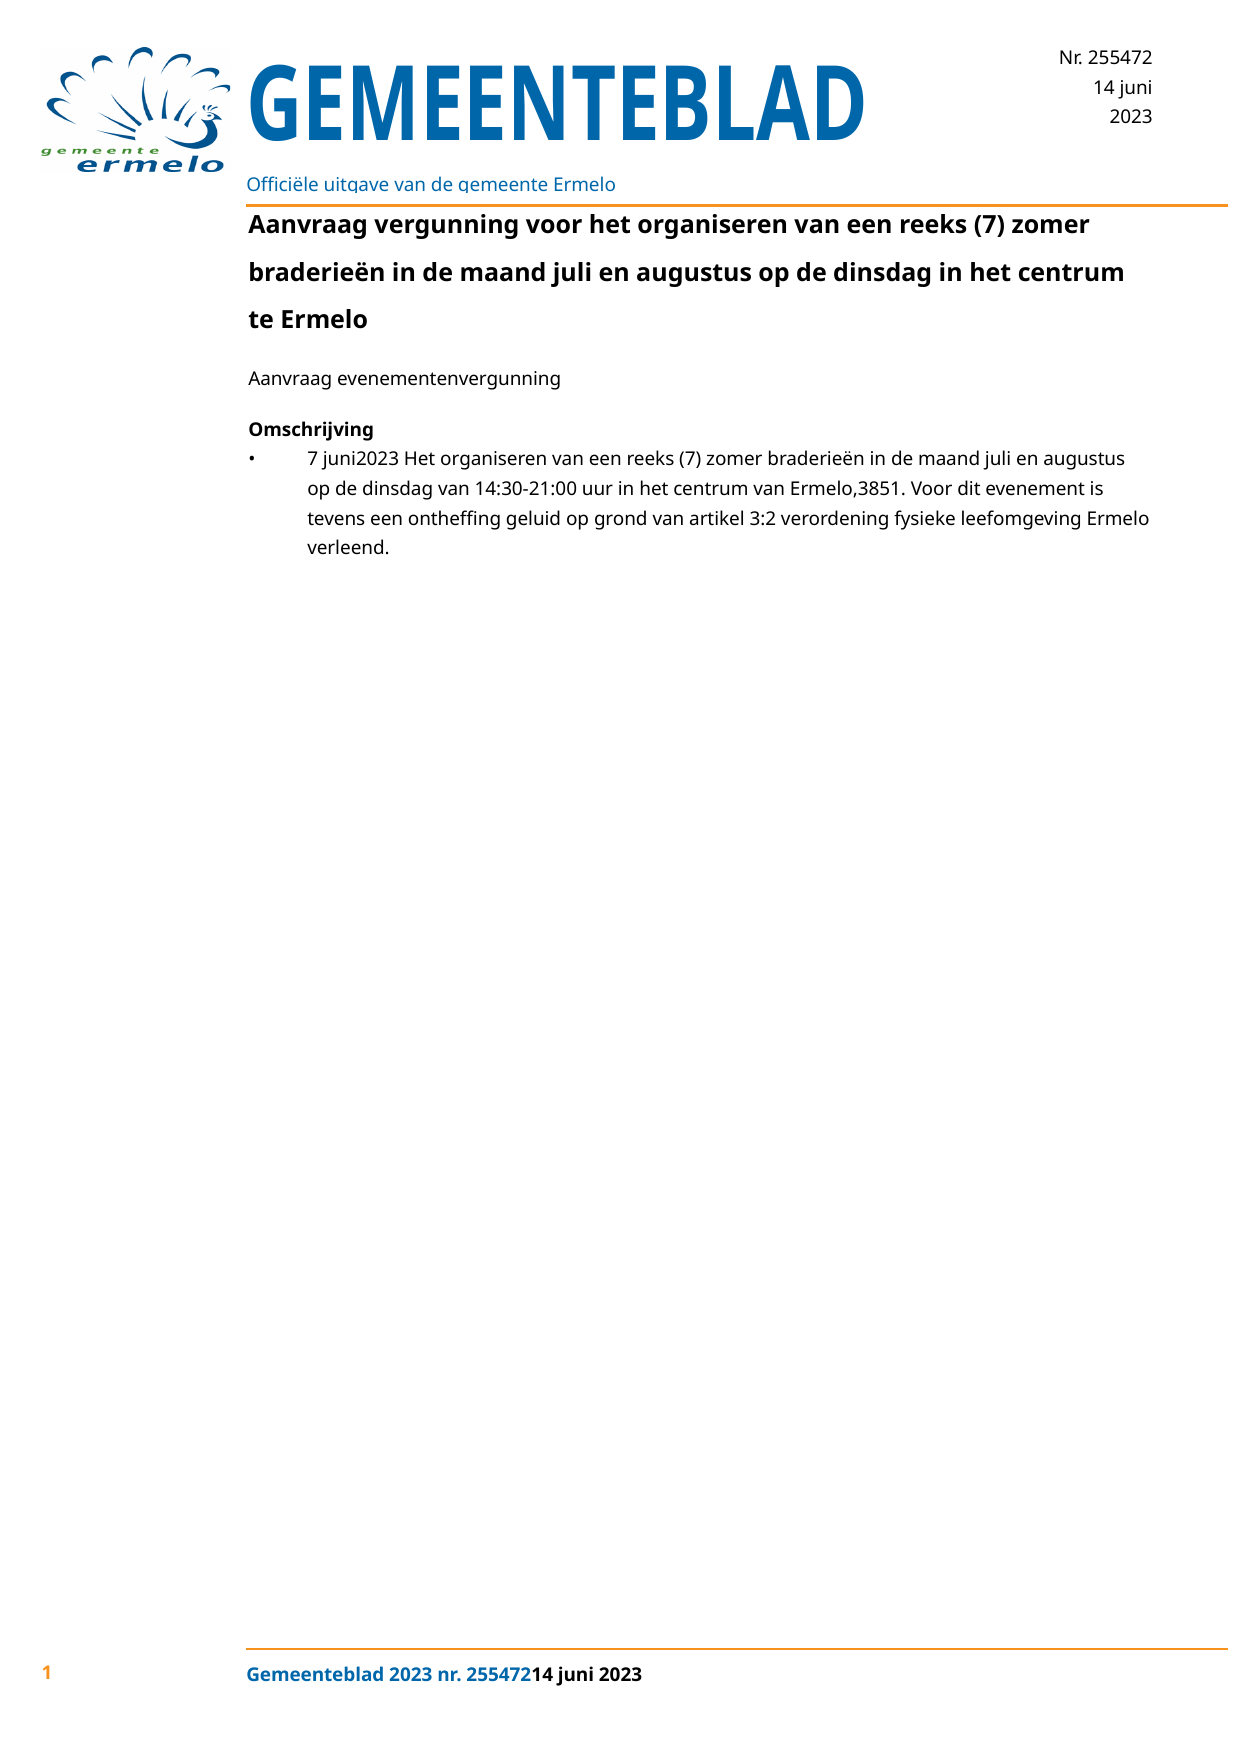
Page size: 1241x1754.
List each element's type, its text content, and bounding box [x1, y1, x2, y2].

text Omschrijving [248, 416, 1152, 442]
picture [41, 47, 231, 172]
text Aanvraag evenementenvergunning [248, 366, 1152, 391]
text Aanvraag vergunning voor het organiseren van een reeks (7) zomer braderieën in de maand juli en augustus op de dinsdag in het centrum te Ermelo [248, 207, 1152, 336]
list 7 juni2023 Het organiseren van een reeks (7) zomer braderieën in de maand juli en augustus op de dinsdag van 14:30-21:00 uur in het centrum van Ermelo,3851. Voor dit evenement is tevens een ontheffing geluid op grond van artikel 3:2 verordening fysieke leefomgeving Ermelo verleend. [248, 446, 1152, 560]
